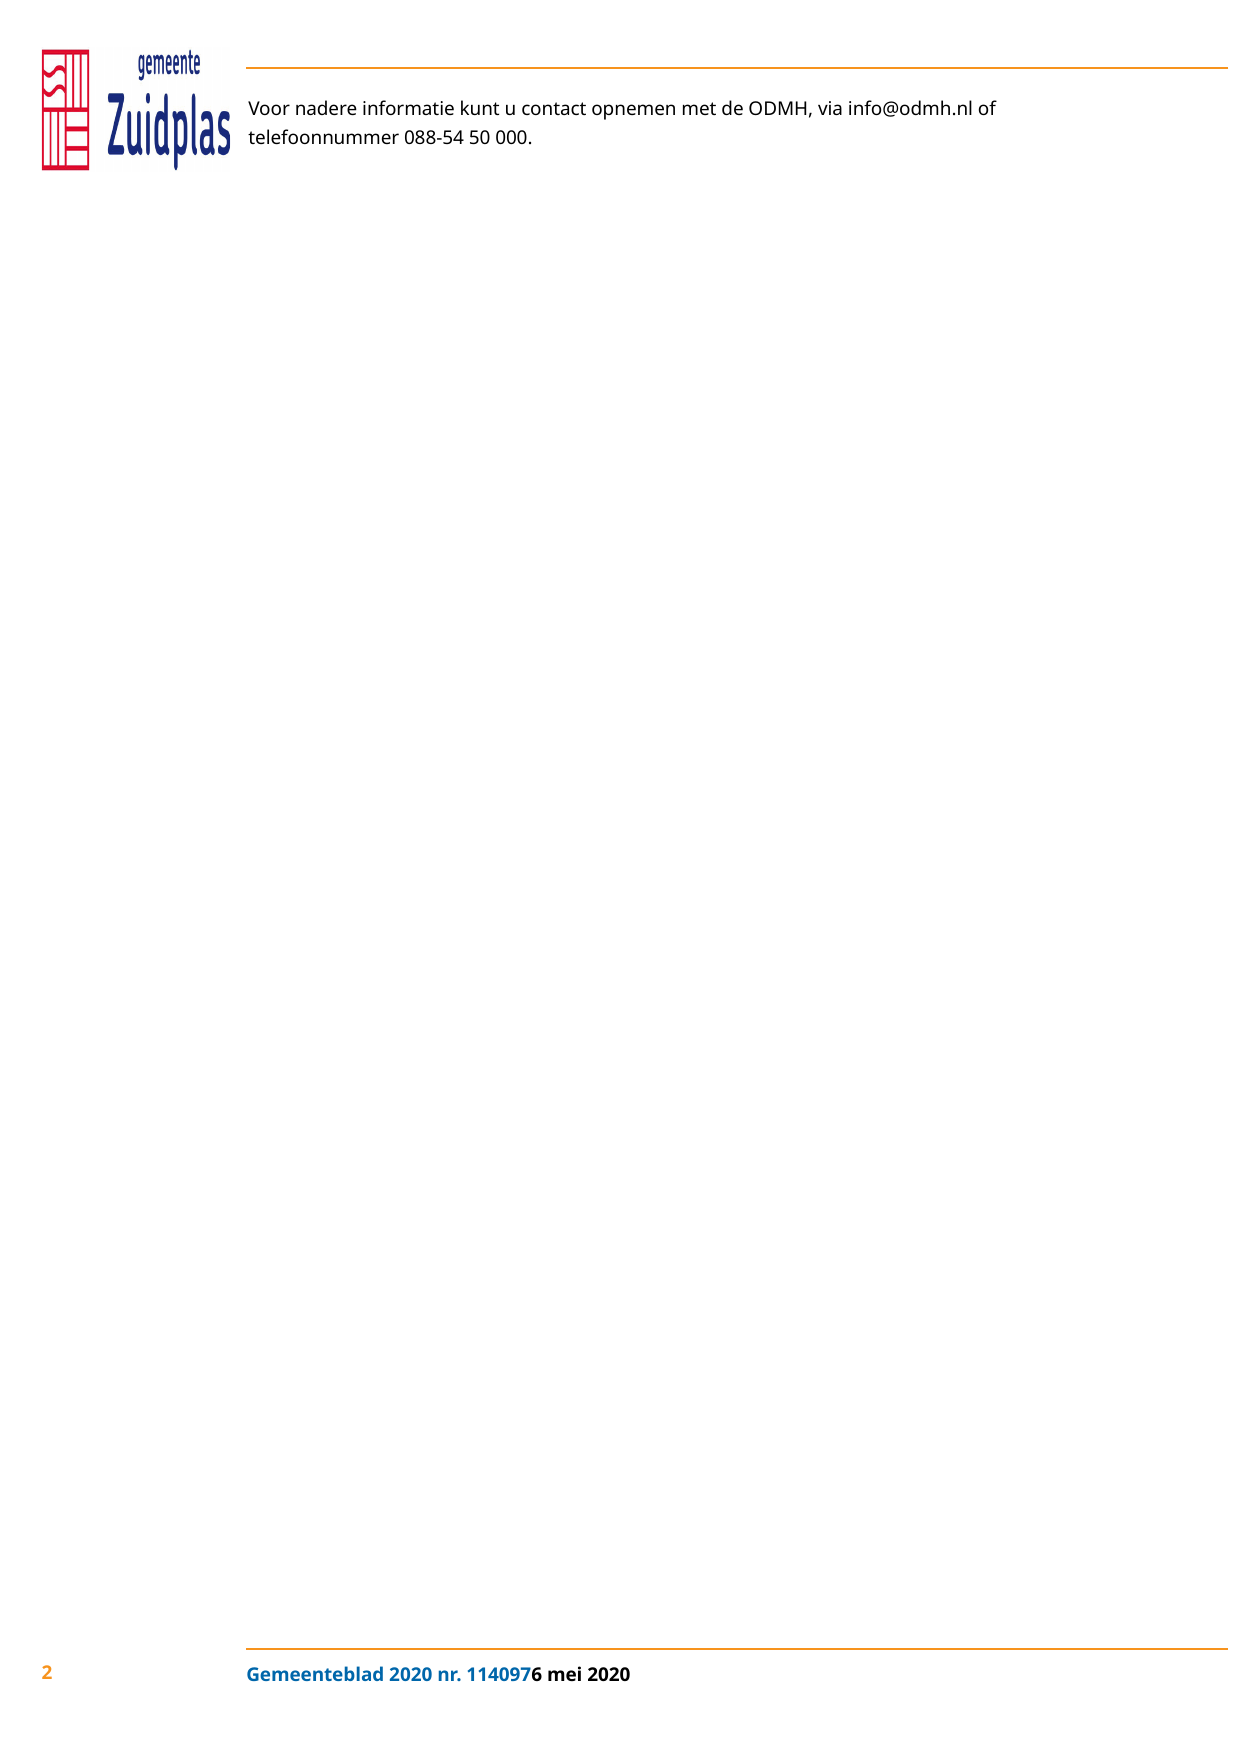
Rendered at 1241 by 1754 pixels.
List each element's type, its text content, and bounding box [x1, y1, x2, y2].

picture [41, 47, 231, 172]
text Voor nadere informatie kunt u contact opnemen met de ODMH, via info@odmh.nl of telefoonnummer 088-54 50 000. [248, 95, 1152, 150]
